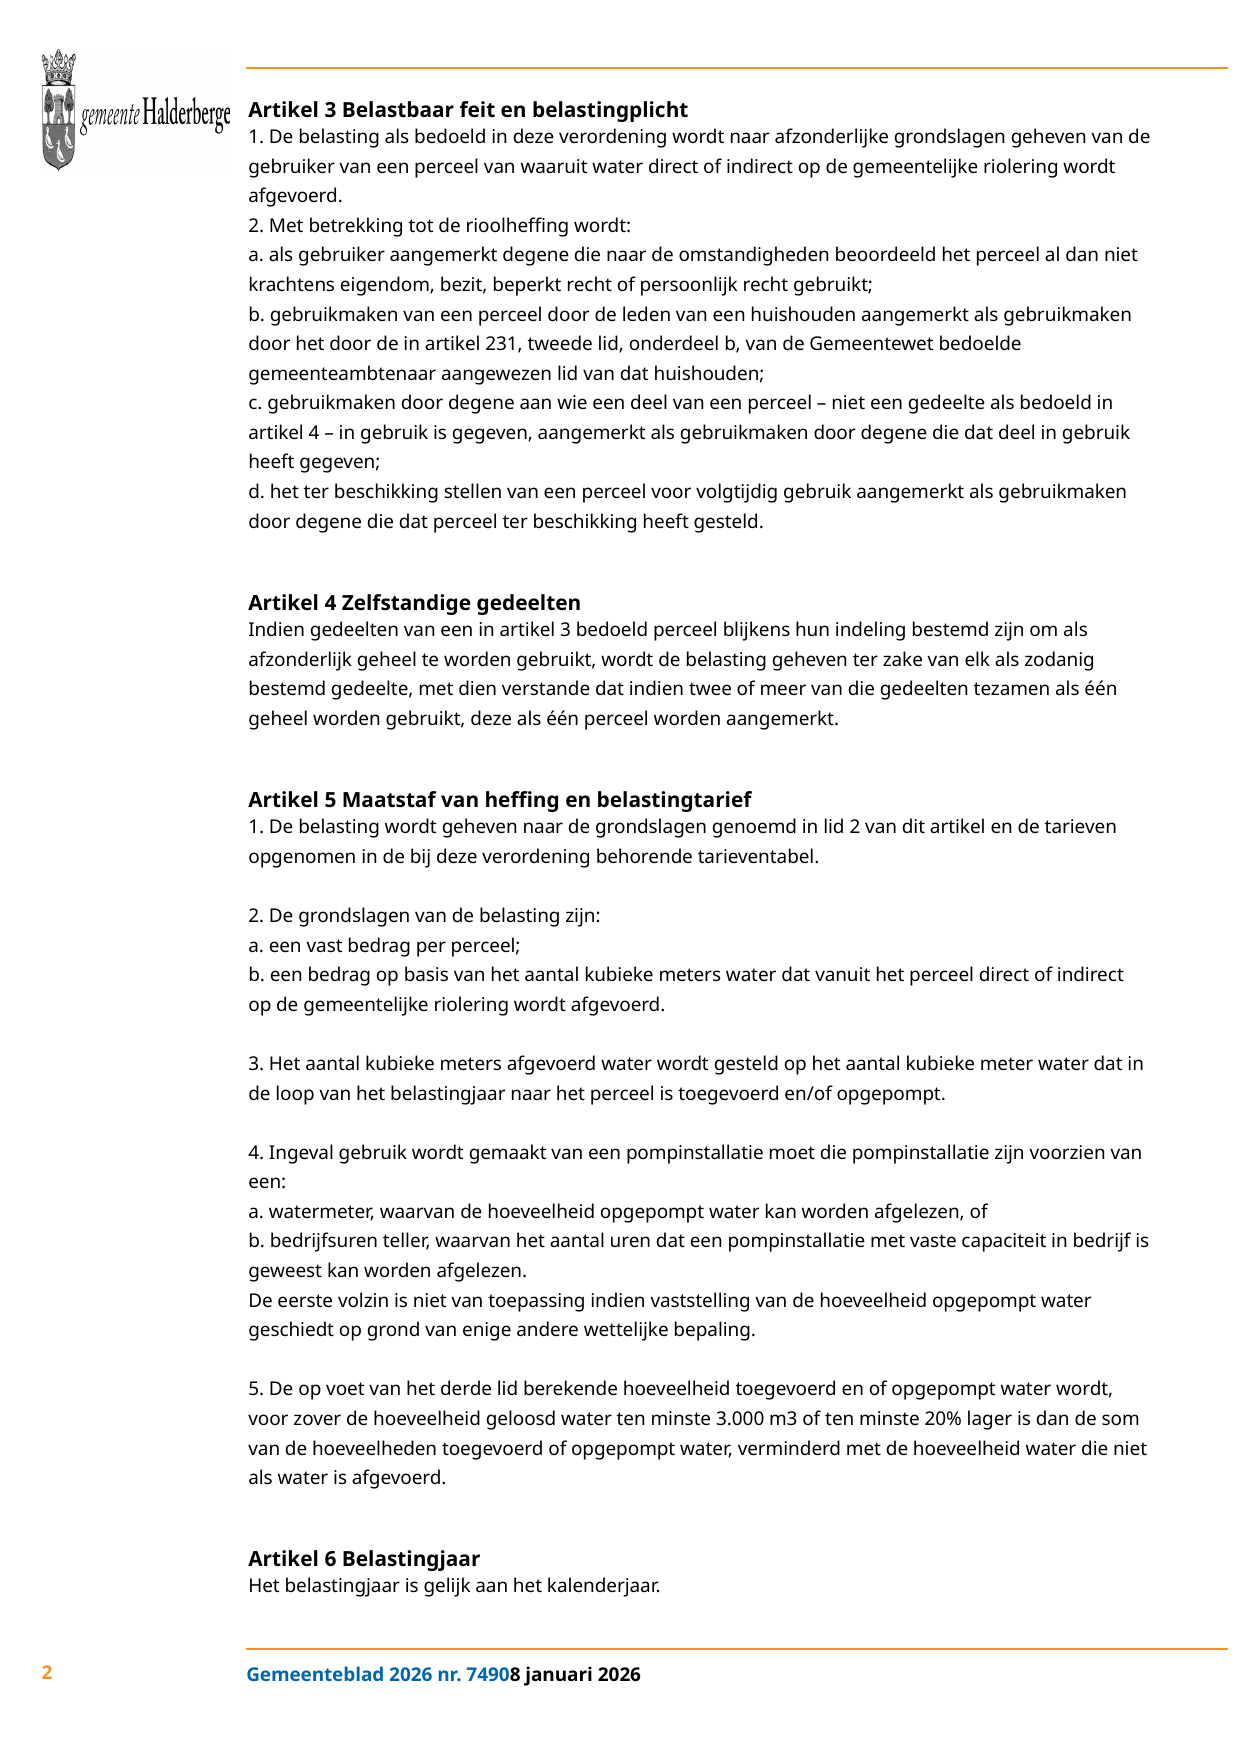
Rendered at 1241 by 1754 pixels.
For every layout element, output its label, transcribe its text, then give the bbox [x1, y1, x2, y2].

text 5. De op voet van het derde lid berekende hoeveelheid toegevoerd en of opgepompt water wordt, voor zover de hoeveelheid geloosd water ten minste 3.000 m3 of ten minste 20% lager is dan de som van de hoeveelheden toegevoerd of opgepompt water, verminderd met de hoeveelheid water die niet als water is afgevoerd. [248, 1376, 1152, 1490]
text 4. Ingeval gebruik wordt gemaakt van een pompinstallatie moet die pompinstallatie zijn voorzien van een: [248, 1139, 1152, 1194]
text Artikel 5 Maatstaf van heffing en belastingtarief [248, 785, 1152, 813]
text 3. Het aantal kubieke meters afgevoerd water wordt gesteld op het aantal kubieke meter water dat in de loop van het belastingjaar naar het perceel is toegevoerd en/of opgepompt. [248, 1050, 1152, 1105]
text Indien gedeelten van een in artikel 3 bedoeld perceel blijkens hun indeling bestemd zijn om als afzonderlijk geheel te worden gebruikt, wordt de belasting geheven ter zake van elk als zodanig bestemd gedeelte, met dien verstande dat indien twee of meer van die gedeelten tezamen als één geheel worden gebruikt, deze als één perceel worden aangemerkt. [248, 616, 1152, 731]
text b. gebruikmaken van een perceel door de leden van een huishouden aangemerkt als gebruikmaken door het door de in artikel 231, tweede lid, onderdeel b, van de Gemeentewet bedoelde gemeenteambtenaar aangewezen lid van dat huishouden; [248, 301, 1152, 386]
text a. een vast bedrag per perceel; [248, 932, 1152, 957]
text a. als gebruiker aangemerkt degene die naar de omstandigheden beoordeeld het perceel al dan niet krachtens eigendom, bezit, beperkt recht of persoonlijk recht gebruikt; [248, 242, 1152, 297]
text 1. De belasting als bedoeld in deze verordening wordt naar afzonderlijke grondslagen geheven van de gebruiker van een perceel van waaruit water direct of indirect op de gemeentelijke riolering wordt afgevoerd. [248, 123, 1152, 208]
text De eerste volzin is niet van toepassing indien vaststelling van de hoeveelheid opgepompt water geschiedt op grond van enige andere wettelijke bepaling. [248, 1287, 1152, 1342]
text 2. Met betrekking tot de rioolheffing wordt: [248, 212, 1152, 238]
text b. bedrijfsuren teller, waarvan het aantal uren dat een pompinstallatie met vaste capaciteit in bedrijf is geweest kan worden afgelezen. [248, 1228, 1152, 1283]
text b. een bedrag op basis van het aantal kubieke meters water dat vanuit het perceel direct of indirect op de gemeentelijke riolering wordt afgevoerd. [248, 961, 1152, 1017]
picture [41, 47, 231, 172]
text d. het ter beschikking stellen van een perceel voor volgtijdig gebruik aangemerkt als gebruikmaken door degene die dat perceel ter beschikking heeft gesteld. [248, 478, 1152, 533]
text 1. De belasting wordt geheven naar de grondslagen genoemd in lid 2 van dit artikel en de tarieven opgenomen in de bij deze verordening behorende tarieventabel. [248, 813, 1152, 869]
text Artikel 6 Belastingjaar [248, 1544, 1152, 1573]
text 2. De grondslagen van de belasting zijn: [248, 902, 1152, 928]
text a. watermeter, waarvan de hoeveelheid opgepompt water kan worden afgelezen, of [248, 1198, 1152, 1224]
text c. gebruikmaken door degene aan wie een deel van een perceel – niet een gedeelte als bedoeld in artikel 4 – in gebruik is gegeven, aangemerkt als gebruikmaken door degene die dat deel in gebruik heeft gegeven; [248, 389, 1152, 474]
text Artikel 3 Belastbaar feit en belastingplicht [248, 95, 1152, 123]
text Artikel 4 Zelfstandige gedeelten [248, 588, 1152, 616]
text Het belastingjaar is gelijk aan het kalenderjaar. [248, 1573, 1152, 1598]
